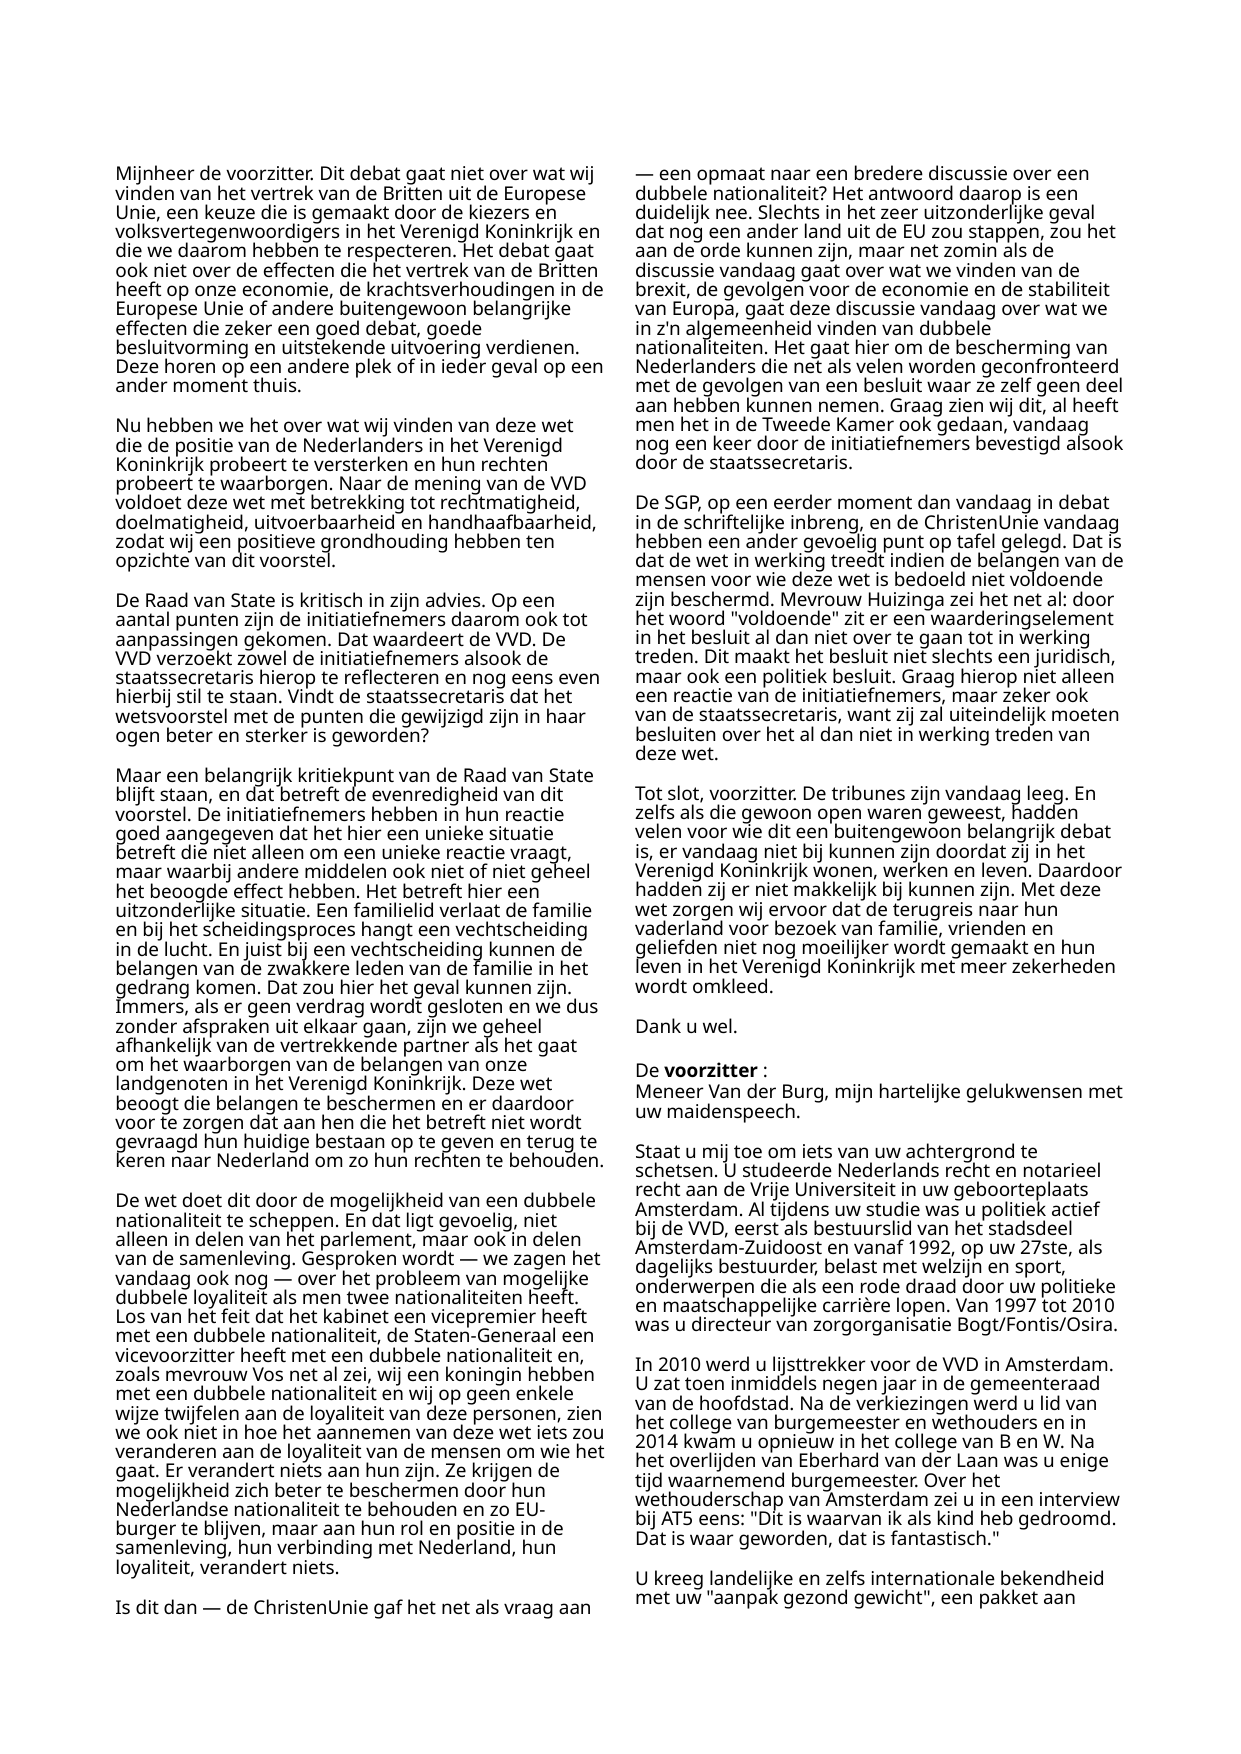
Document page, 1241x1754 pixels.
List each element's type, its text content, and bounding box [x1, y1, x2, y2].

text De voorzitter : [635, 1058, 1125, 1083]
text Nu hebben we het over wat wij vinden van deze wet die de positie van de Nederlanders in het Verenigd Koninkrijk probeert te versterken en hun rechten probeert te waarborgen. Naar de mening van de VVD voldoet deze wet met betrekking tot rechtmatigheid, doelmatigheid, uitvoerbaarheid en handhaafbaarheid, zodat wij een positieve grondhouding hebben ten opzichte van dit voorstel. [115, 417, 605, 571]
text Staat u mij toe om iets van uw achtergrond te schetsen. U studeerde Nederlands recht en notarieel recht aan de Vrije Universiteit in uw geboorteplaats Amsterdam. Al tijdens uw studie was u politiek actief bij de VVD, eerst als bestuurslid van het stadsdeel Amsterdam-Zuidoost en vanaf 1992, op uw 27ste, als dagelijks bestuurder, belast met welzijn en sport, onderwerpen die als een rode draad door uw politieke en maatschappelijke carrière lopen. Van 1997 tot 2010 was u directeur van zorgorganisatie Bogt/Fontis/Osira. [635, 1143, 1125, 1335]
text Dank u wel. [635, 1018, 1125, 1037]
text Is dit dan — de ChristenUnie gaf het net als vraag aan [115, 1599, 605, 1618]
text Maar een belangrijk kritiekpunt van de Raad van State blijft staan, en dat betreft de evenredigheid van dit voorstel. De initiatiefnemers hebben in hun reactie goed aangegeven dat het hier een unieke situatie betreft die niet alleen om een unieke reactie vraagt, maar waarbij andere middelen ook niet of niet geheel het beoogde effect hebben. Het betreft hier een uitzonderlijke situatie. Een familielid verlaat de familie en bij het scheidingsproces hangt een vechtscheiding in de lucht. En juist bij een vechtscheiding kunnen de belangen van de zwakkere leden van de familie in het gedrang komen. Dat zou hier het geval kunnen zijn. Immers, als er geen verdrag wordt gesloten en we dus zonder afspraken uit elkaar gaan, zijn we geheel afhankelijk van de vertrekkende partner als het gaat om het waarborgen van de belangen van onze landgenoten in het Verenigd Koninkrijk. Deze wet beoogt die belangen te beschermen en er daardoor voor te zorgen dat aan hen die het betreft niet wordt gevraagd hun huidige bestaan op te geven en terug te keren naar Nederland om zo hun rechten te behouden. [115, 767, 605, 1172]
text Tot slot, voorzitter. De tribunes zijn vandaag leeg. En zelfs als die gewoon open waren geweest, hadden velen voor wie dit een buitengewoon belangrijk debat is, er vandaag niet bij kunnen zijn doordat zij in het Verenigd Koninkrijk wonen, werken en leven. Daardoor hadden zij er niet makkelijk bij kunnen zijn. Met deze wet zorgen wij ervoor dat de terugreis naar hun vaderland voor bezoek van familie, vrienden en geliefden niet nog moeilijker wordt gemaakt en hun leven in het Verenigd Koninkrijk met meer zekerheden wordt omkleed. [635, 785, 1125, 997]
text De Raad van State is kritisch in zijn advies. Op een aantal punten zijn de initiatiefnemers daarom ook tot aanpassingen gekomen. Dat waardeert de VVD. De VVD verzoekt zowel de initiatiefnemers alsook de staatssecretaris hierop te reflecteren en nog eens even hierbij stil te staan. Vindt de staatssecretaris dat het wetsvoorstel met de punten die gewijzigd zijn in haar ogen beter en sterker is geworden? [115, 592, 605, 746]
text U kreeg landelijke en zelfs internationale bekendheid met uw "aanpak gezond gewicht", een pakket aan [635, 1569, 1125, 1608]
text Mijnheer de voorzitter. Dit debat gaat niet over wat wij vinden van het vertrek van de Britten uit de Europese Unie, een keuze die is gemaakt door de kiezers en volksvertegenwoordigers in het Verenigd Koninkrijk en die we daarom hebben te respecteren. Het debat gaat ook niet over de effecten die het vertrek van de Britten heeft op onze economie, de krachtsverhoudingen in de Europese Unie of andere buitengewoon belangrijke effecten die zeker een goed debat, goede besluitvorming en uitstekende uitvoering verdienen. Deze horen op een andere plek of in ieder geval op een ander moment thuis. [115, 165, 605, 397]
text Meneer Van der Burg, mijn hartelijke gelukwensen met uw maidenspeech. [635, 1083, 1125, 1122]
text — een opmaat naar een bredere discussie over een dubbele nationaliteit? Het antwoord daarop is een duidelijk nee. Slechts in het zeer uitzonderlijke geval dat nog een ander land uit de EU zou stappen, zou het aan de orde kunnen zijn, maar net zomin als de discussie vandaag gaat over wat we vinden van de brexit, de gevolgen voor de economie en de stabiliteit van Europa, gaat deze discussie vandaag over wat we in z'n algemeenheid vinden van dubbele nationaliteiten. Het gaat hier om de bescherming van Nederlanders die net als velen worden geconfronteerd met de gevolgen van een besluit waar ze zelf geen deel aan hebben kunnen nemen. Graag zien wij dit, al heeft men het in de Tweede Kamer ook gedaan, vandaag nog een keer door de initiatiefnemers bevestigd alsook door de staatssecretaris. [635, 165, 1125, 474]
text In 2010 werd u lijsttrekker voor de VVD in Amsterdam. U zat toen inmiddels negen jaar in de gemeenteraad van de hoofdstad. Na de verkiezingen werd u lid van het college van burgemeester en wethouders en in 2014 kwam u opnieuw in het college van B en W. Na het overlijden van Eberhard van der Laan was u enige tijd waarnemend burgemeester. Over het wethouderschap van Amsterdam zei u in een interview bij AT5 eens: "Dit is waarvan ik als kind heb gedroomd. Dat is waar geworden, dat is fantastisch." [635, 1356, 1125, 1549]
text De SGP, op een eerder moment dan vandaag in debat in de schriftelijke inbreng, en de ChristenUnie vandaag hebben een ander gevoelig punt op tafel gelegd. Dat is dat de wet in werking treedt indien de belangen van de mensen voor wie deze wet is bedoeld niet voldoende zijn beschermd. Mevrouw Huizinga zei het net al: door het woord "voldoende" zit er een waarderingselement in het besluit al dan niet over te gaan tot in werking treden. Dit maakt het besluit niet slechts een juridisch, maar ook een politiek besluit. Graag hierop niet alleen een reactie van de initiatiefnemers, maar zeker ook van de staatssecretaris, want zij zal uiteindelijk moeten besluiten over het al dan niet in werking treden van deze wet. [635, 494, 1125, 764]
text De wet doet dit door de mogelijkheid van een dubbele nationaliteit te scheppen. En dat ligt gevoelig, niet alleen in delen van het parlement, maar ook in delen van de samenleving. Gesproken wordt — we zagen het vandaag ook nog — over het probleem van mogelijke dubbele loyaliteit als men twee nationaliteiten heeft. Los van het feit dat het kabinet een vicepremier heeft met een dubbele nationaliteit, de Staten-Generaal een vicevoorzitter heeft met een dubbele nationaliteit en, zoals mevrouw Vos net al zei, wij een koningin hebben met een dubbele nationaliteit en wij op geen enkele wijze twijfelen aan de loyaliteit van deze personen, zien we ook niet in hoe het aannemen van deze wet iets zou veranderen aan de loyaliteit van de mensen om wie het gaat. Er verandert niets aan hun zijn. Ze krijgen de mogelijkheid zich beter te beschermen door hun Nederlandse nationaliteit te behouden en zo EU-burger te blijven, maar aan hun rol en positie in de samenleving, hun verbinding met Nederland, hun loyaliteit, verandert niets. [115, 1192, 605, 1578]
